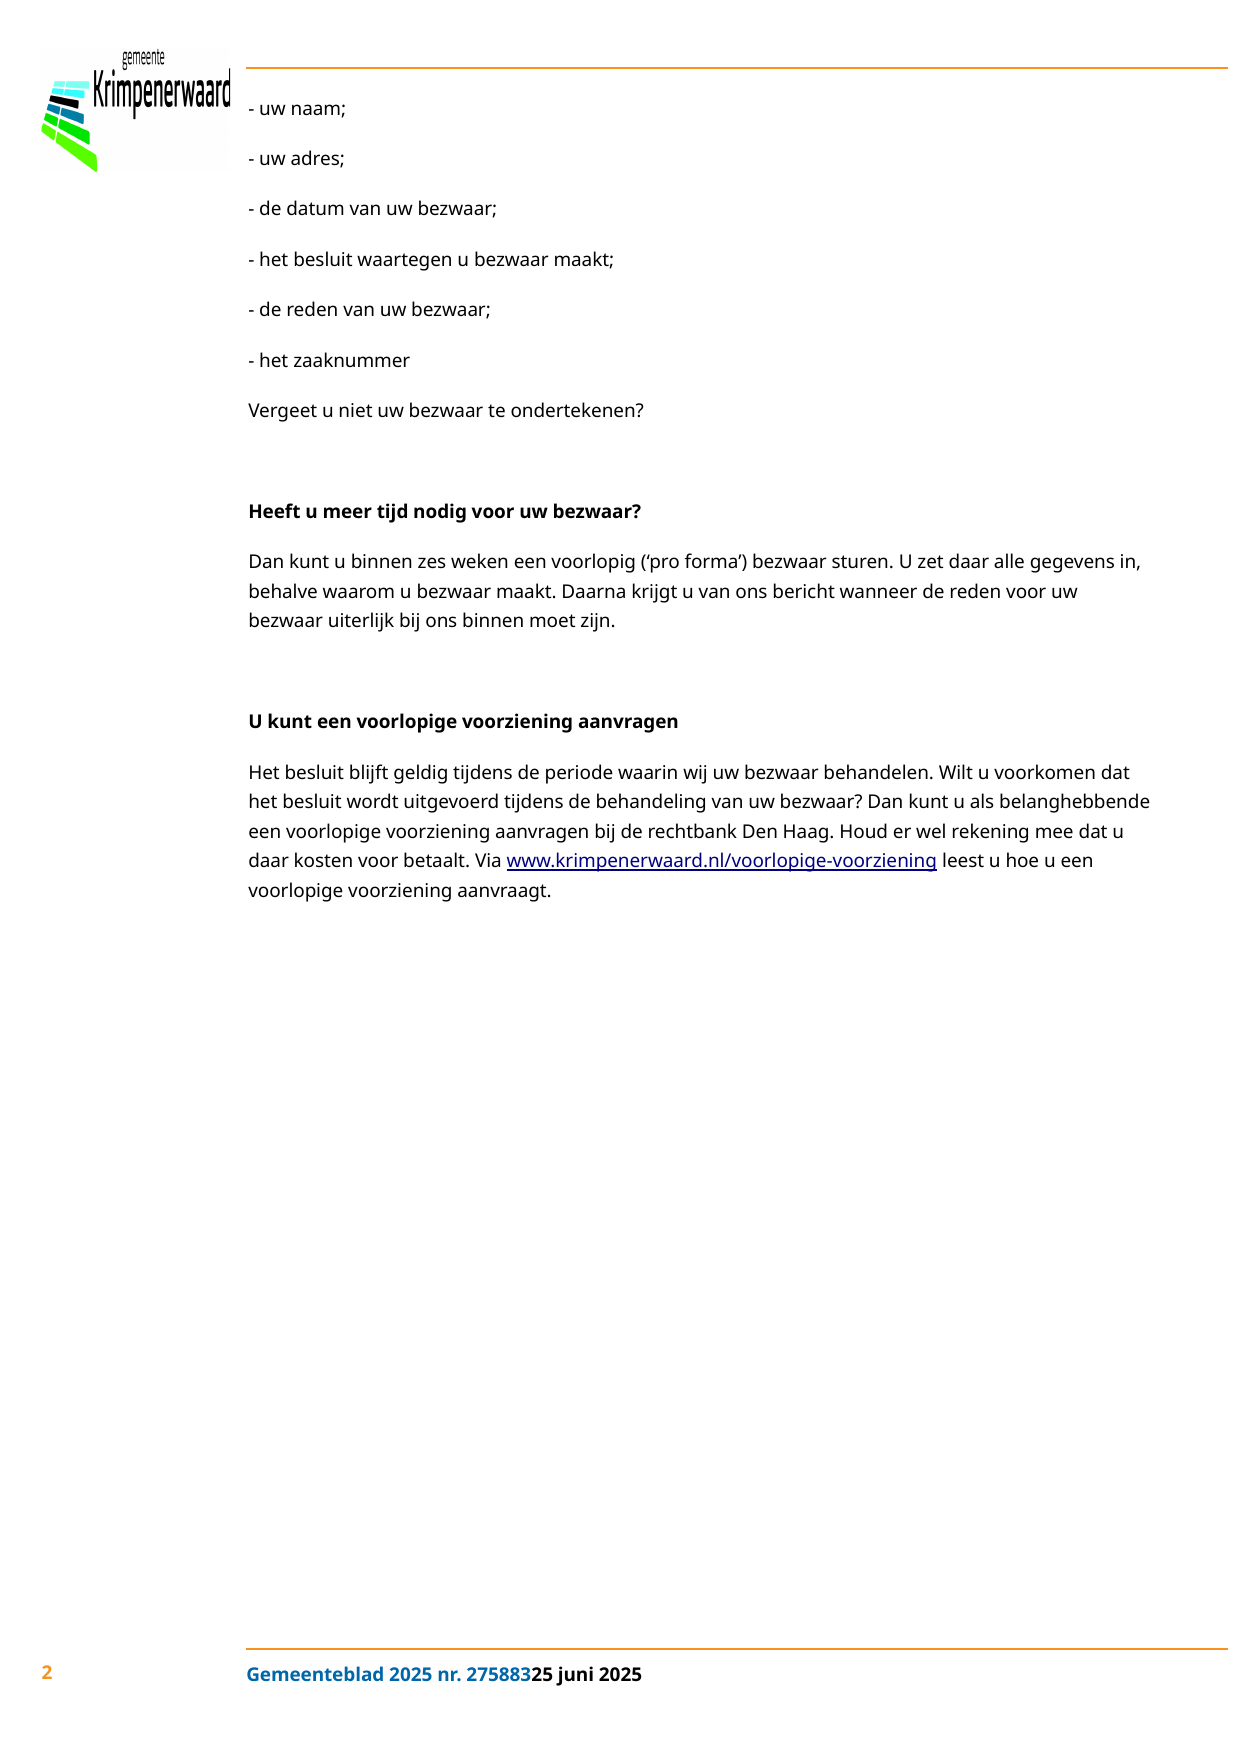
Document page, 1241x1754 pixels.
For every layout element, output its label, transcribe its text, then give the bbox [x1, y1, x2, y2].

text - de reden van uw bezwaar; [248, 296, 1152, 322]
text - uw naam; [248, 95, 1152, 121]
text - de datum van uw bezwaar; [248, 196, 1152, 221]
text Vergeet u niet uw bezwaar te ondertekenen? [248, 397, 1152, 423]
text Dan kunt u binnen zes weken een voorlopig (‘pro forma’) bezwaar sturen. U zet daar alle gegevens in, behalve waarom u bezwaar maakt. Daarna krijgt u van ons bericht wanneer de reden voor uw bezwaar uiterlijk bij ons binnen moet zijn. [248, 548, 1152, 633]
text - het besluit waartegen u bezwaar maakt; [248, 246, 1152, 272]
text Het besluit blijft geldig tijdens de periode waarin wij uw bezwaar behandelen. Wilt u voorkomen dat het besluit wordt uitgevoerd tijdens de behandeling van uw bezwaar? Dan kunt u als belanghebbende een voorlopige voorziening aanvragen bij de rechtbank Den Haag. Houd er wel rekening mee dat u daar kosten voor betaalt. Via www.krimpenerwaard.nl/voorlopige-voorziening leest u hoe u een voorlopige voorziening aanvraagt. [248, 759, 1152, 903]
text - uw adres; [248, 145, 1152, 171]
picture [41, 47, 231, 172]
text - het zaaknummer [248, 347, 1152, 373]
text Heeft u meer tijd nodig voor uw bezwaar? [248, 498, 1152, 524]
text U kunt een voorlopige voorziening aanvragen [248, 708, 1152, 734]
